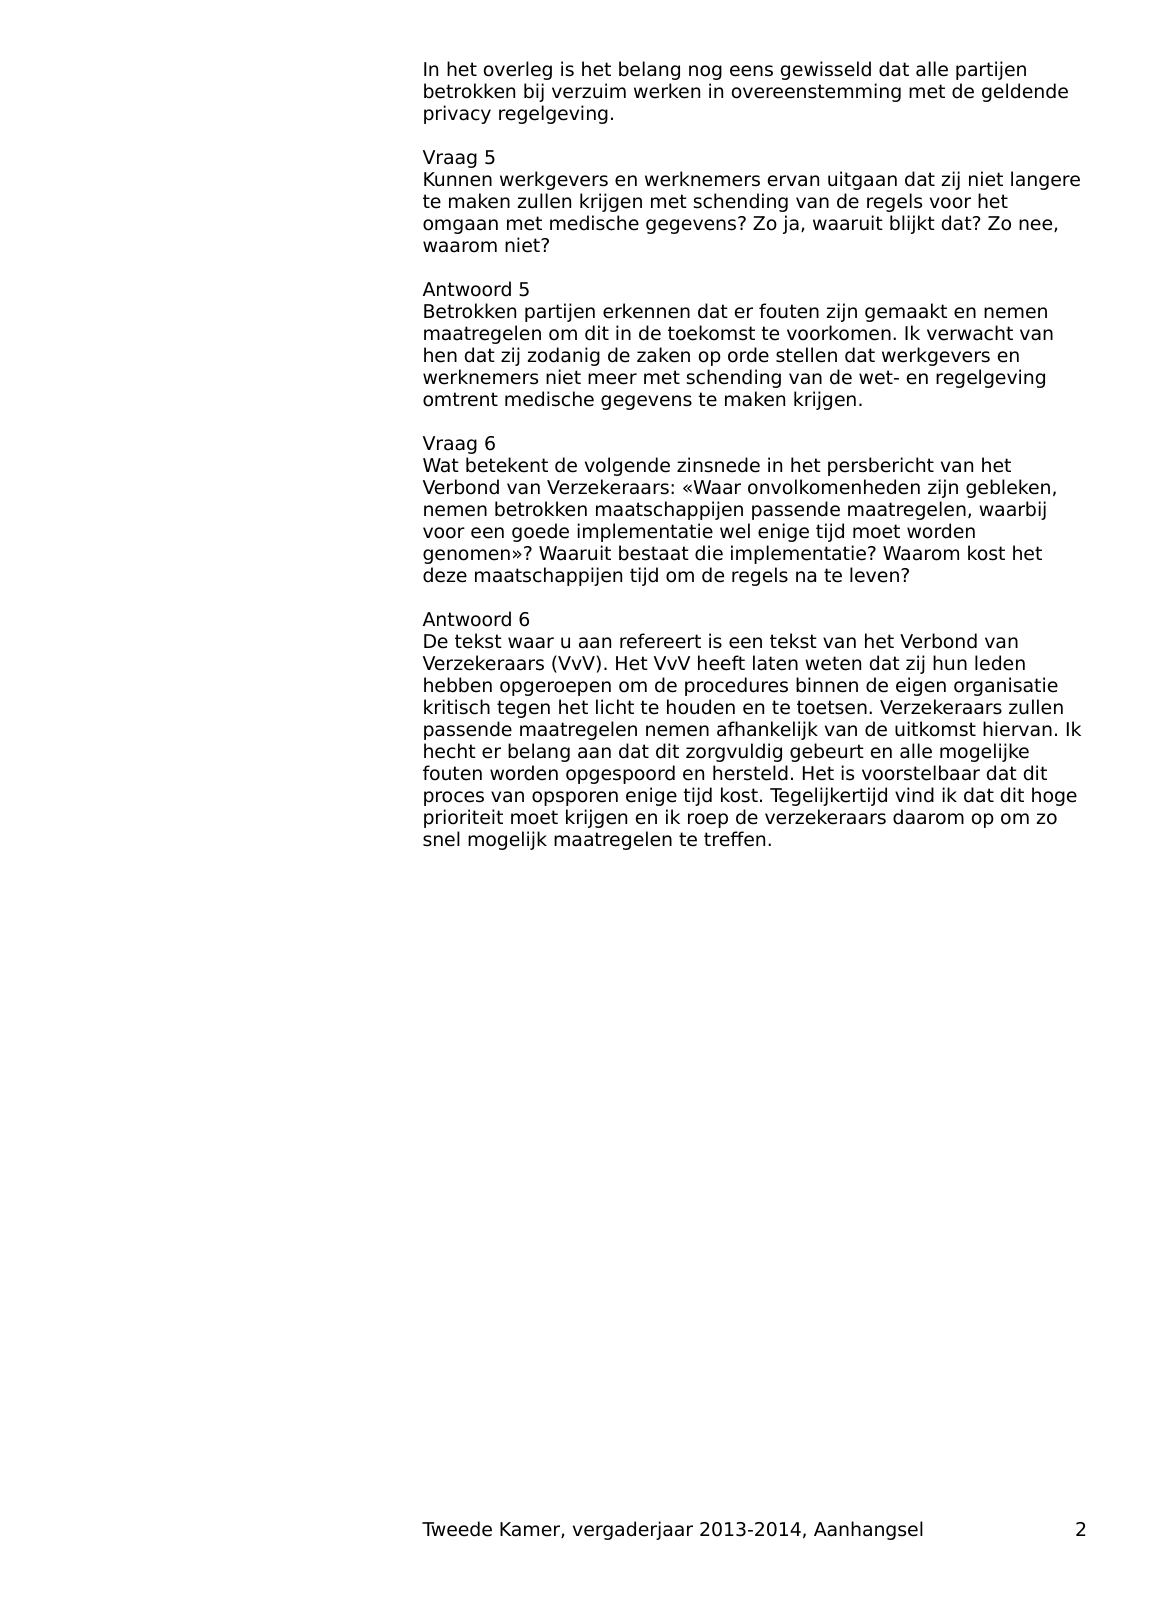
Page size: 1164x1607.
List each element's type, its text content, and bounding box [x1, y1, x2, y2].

text In het overleg is het belang nog eens gewisseld dat alle partijen betrokken bij verzuim werken in overeenstemming met de geldende privacy regelgeving. [422, 59, 1087, 125]
text Vraag 6 [422, 433, 1087, 455]
text Antwoord 6 [422, 609, 1087, 631]
text Kunnen werkgevers en werknemers ervan uitgaan dat zij niet langere te maken zullen krijgen met schending van de regels voor het omgaan met medische gegevens? Zo ja, waaruit blijkt dat? Zo nee, waarom niet? [422, 169, 1087, 257]
text Wat betekent de volgende zinsnede in het persbericht van het Verbond van Verzekeraars: «Waar onvolkomenheden zijn gebleken, nemen betrokken maatschappijen passende maatregelen, waarbij voor een goede implementatie wel enige tijd moet worden genomen»? Waaruit bestaat die implementatie? Waarom kost het deze maatschappijen tijd om de regels na te leven? [422, 455, 1087, 587]
text De tekst waar u aan refereert is een tekst van het Verbond van Verzekeraars (VvV). Het VvV heeft laten weten dat zij hun leden hebben opgeroepen om de procedures binnen de eigen organisatie kritisch tegen het licht te houden en te toetsen. Verzekeraars zullen passende maatregelen nemen afhankelijk van de uitkomst hiervan. Ik hecht er belang aan dat dit zorgvuldig gebeurt en alle mogelijke fouten worden opgespoord en hersteld. Het is voorstelbaar dat dit proces van opsporen enige tijd kost. Tegelijkertijd vind ik dat dit hoge prioriteit moet krijgen en ik roep de verzekeraars daarom op om zo snel mogelijk maatregelen te treffen. [422, 631, 1087, 851]
text Betrokken partijen erkennen dat er fouten zijn gemaakt en nemen maatregelen om dit in de toekomst te voorkomen. Ik verwacht van hen dat zij zodanig de zaken op orde stellen dat werkgevers en werknemers niet meer met schending van de wet- en regelgeving omtrent medische gegevens te maken krijgen. [422, 301, 1087, 411]
text Antwoord 5 [422, 279, 1087, 301]
text Vraag 5 [422, 147, 1087, 169]
